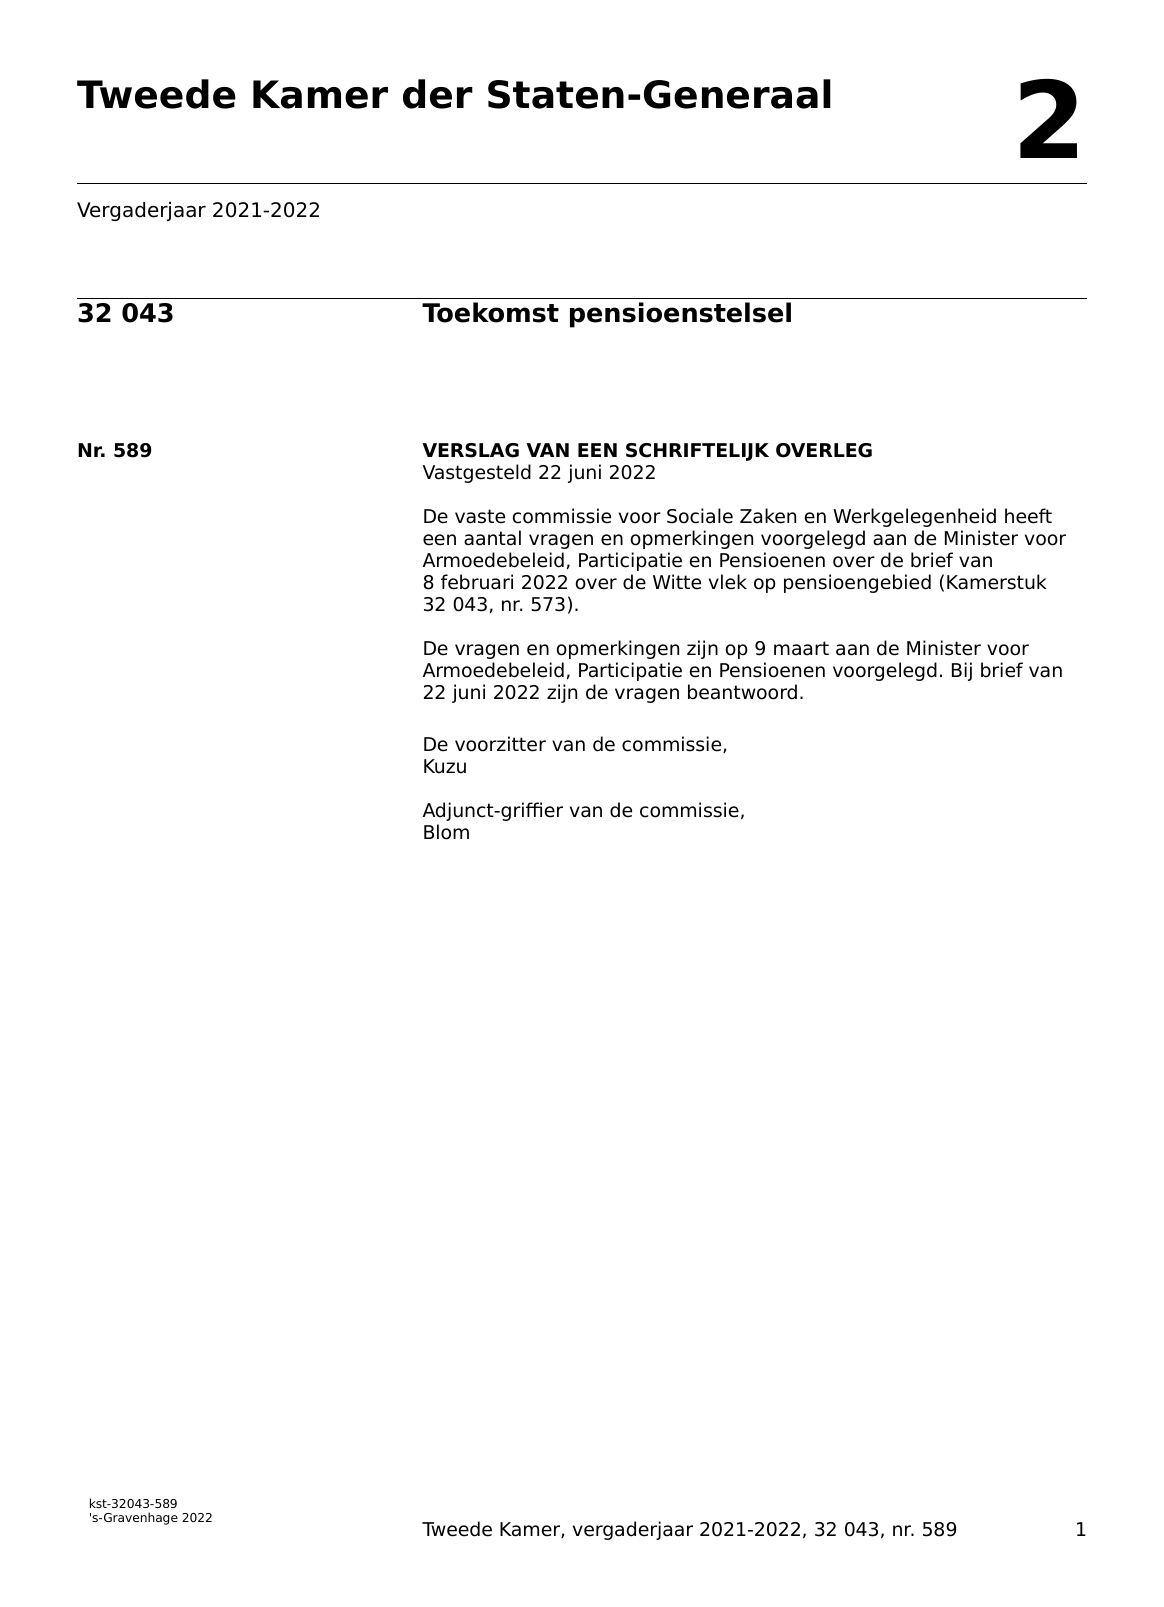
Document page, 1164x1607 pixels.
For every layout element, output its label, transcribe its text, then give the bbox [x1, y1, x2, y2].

table_header Tweede Kamer der Staten-Generaal [77, 59, 886, 183]
text kst-32043-589 [88, 1497, 323, 1511]
text Adjunct-griffier van de commissie, Blom [422, 800, 1087, 844]
text De voorzitter van de commissie, Kuzu [422, 734, 1087, 778]
text De vragen en opmerkingen zijn op 9 maart aan de Minister voor Armoedebeleid, Participatie en Pensioenen voorgelegd. Bij brief van 22 juni 2022 zijn de vragen beantwoord. [422, 638, 1087, 704]
text 's-Gravenhage 2022 [88, 1511, 323, 1525]
text De vaste commissie voor Sociale Zaken en Werkgelegenheid heeft een aantal vragen en opmerkingen voorgelegd aan de Minister voor Armoedebeleid, Participatie en Pensioenen over de brief van 8 februari 2022 over de Witte vlek op pensioengebied (Kamerstuk 32 043, nr. 573). [422, 506, 1087, 616]
subtitle Nr. 589 VERSLAG VAN EEN SCHRIFTELIJK OVERLEG [77, 440, 1087, 462]
text Vastgesteld 22 juni 2022 [422, 462, 1087, 484]
table_header 2 [886, 59, 1087, 183]
subtitle 32 043 Toekomst pensioenstelsel [77, 299, 1087, 329]
table_cell Vergaderjaar 2021-2022 [77, 184, 1087, 298]
